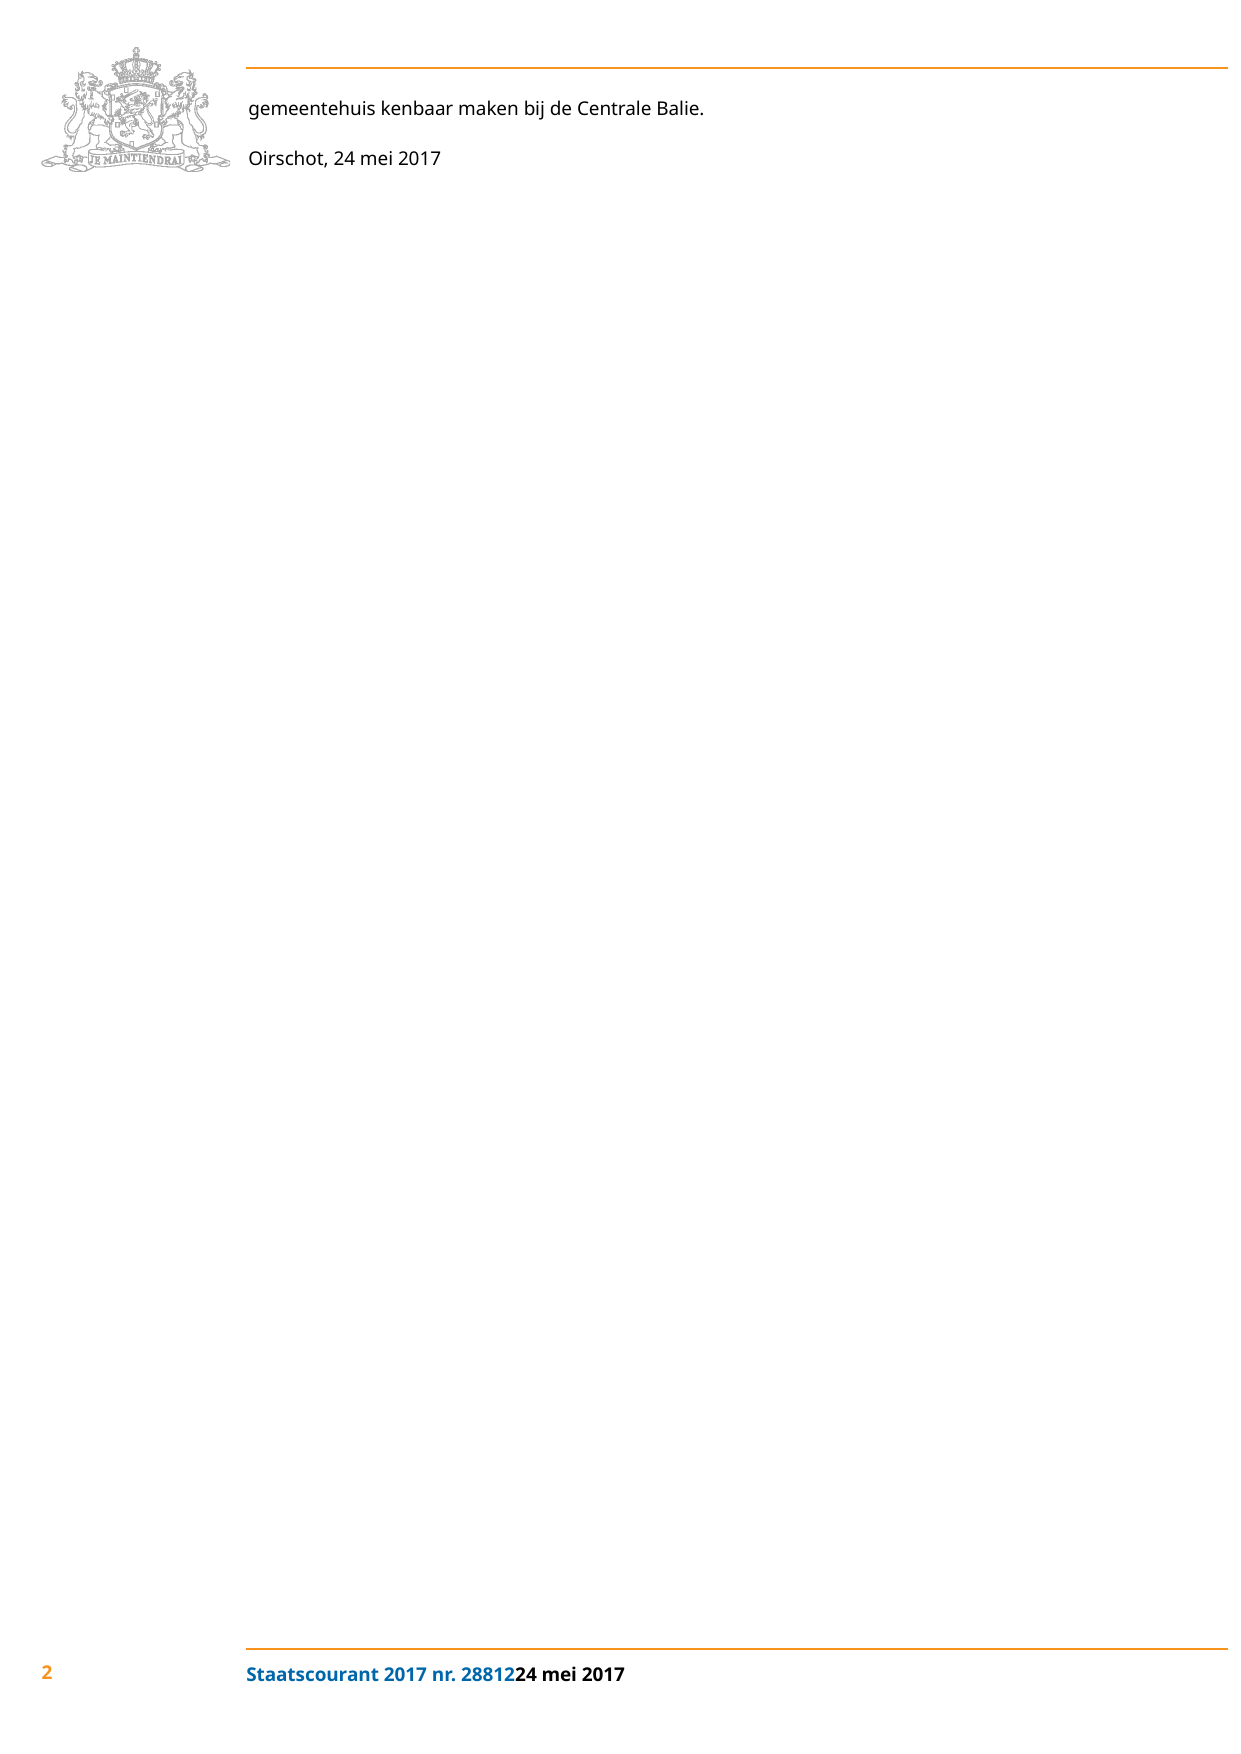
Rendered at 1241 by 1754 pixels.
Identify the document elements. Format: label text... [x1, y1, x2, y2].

text Oirschot, 24 mei 2017 [248, 145, 1152, 171]
text gemeentehuis kenbaar maken bij de Centrale Balie. [248, 95, 1152, 121]
picture [41, 47, 231, 172]
